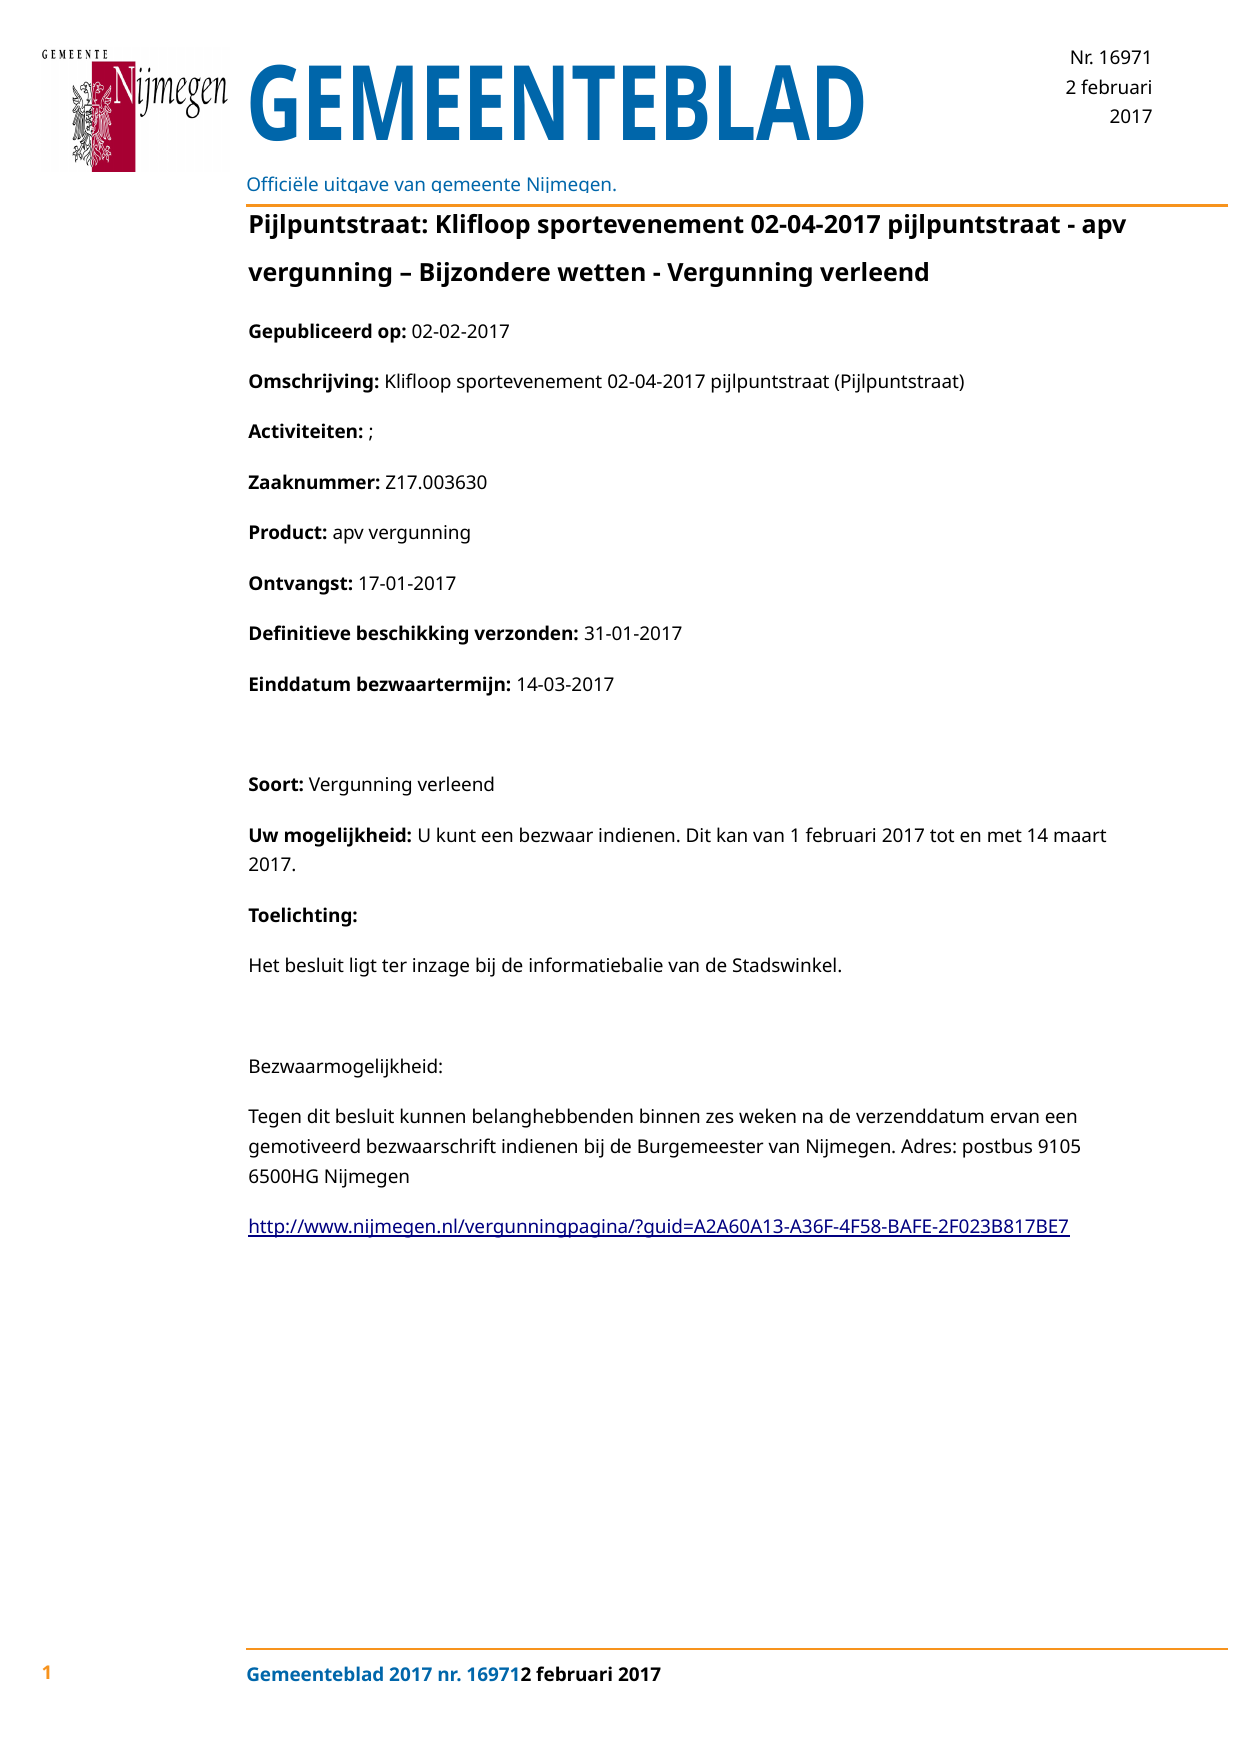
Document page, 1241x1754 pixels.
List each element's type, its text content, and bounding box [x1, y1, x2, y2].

text Uw mogelijkheid: U kunt een bezwaar indienen. Dit kan van 1 februari 2017 tot en met 14 maart 2017. [248, 822, 1152, 877]
text Tegen dit besluit kunnen belanghebbenden binnen zes weken na de verzenddatum ervan een gemotiveerd bezwaarschrift indienen bij de Burgemeester van Nijmegen. Adres: postbus 9105 6500HG Nijmegen [248, 1104, 1152, 1189]
text Ontvangst: 17-01-2017 [248, 570, 1152, 596]
text Einddatum bezwaartermijn: 14-03-2017 [248, 671, 1152, 697]
text Definitieve beschikking verzonden: 31-01-2017 [248, 620, 1152, 646]
text Zaaknummer: Z17.003630 [248, 469, 1152, 495]
text Het besluit ligt ter inzage bij de informatiebalie van de Stadswinkel. [248, 952, 1152, 978]
text Product: apv vergunning [248, 519, 1152, 545]
text Toelichting: [248, 902, 1152, 928]
text Activiteiten: ; [248, 419, 1152, 444]
text Omschrijving: Klifloop sportevenement 02-04-2017 pijlpuntstraat (Pijlpuntstraat) [248, 368, 1152, 394]
text Gepubliceerd op: 02-02-2017 [248, 318, 1152, 344]
text Pijlpuntstraat: Klifloop sportevenement 02-04-2017 pijlpuntstraat - apv vergunning – Bijzondere wetten - Vergunning verleend [248, 207, 1152, 288]
text Bezwaarmogelijkheid: [248, 1053, 1152, 1079]
text Soort: Vergunning verleend [248, 772, 1152, 797]
text http://www.nijmegen.nl/vergunningpagina/?guid=A2A60A13-A36F-4F58-BAFE-2F023B817BE7 [248, 1213, 1152, 1239]
picture [41, 47, 231, 172]
